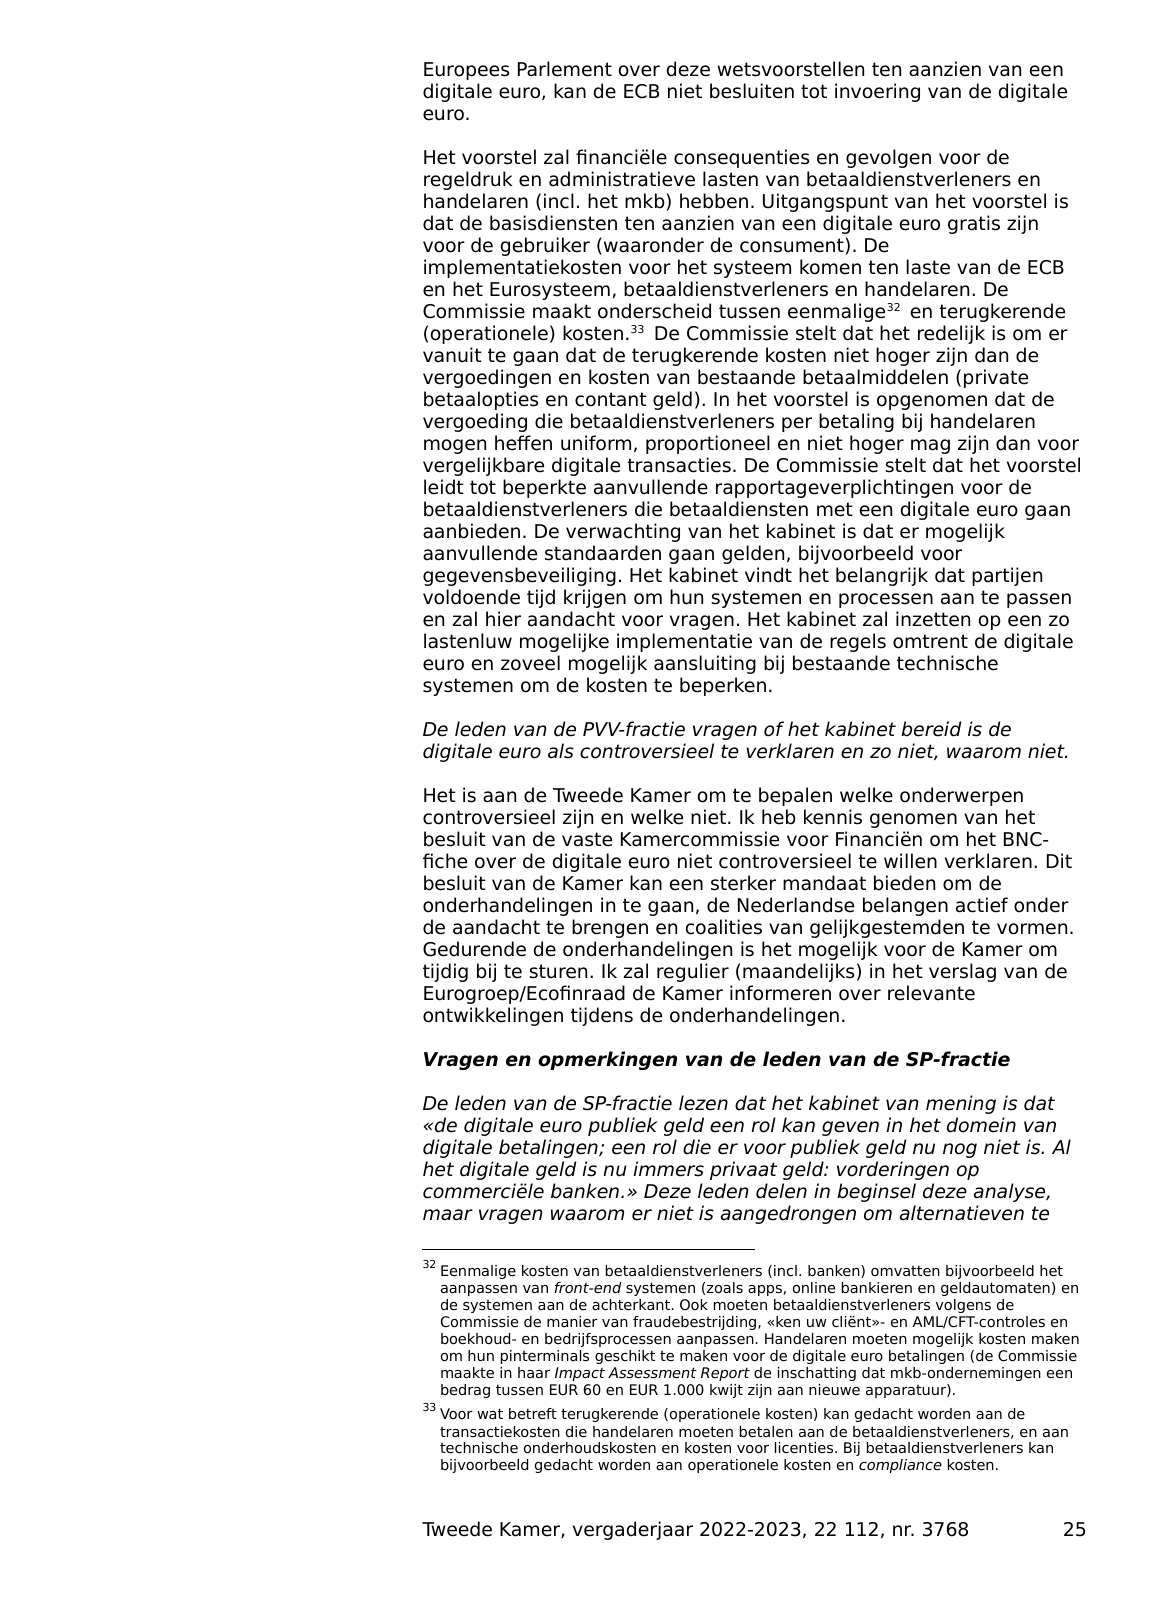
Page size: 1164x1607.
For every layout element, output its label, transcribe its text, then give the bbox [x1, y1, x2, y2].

text De leden van de SP-fractie lezen dat het kabinet van mening is dat «de digitale euro publiek geld een rol kan geven in het domein van digitale betalingen; een rol die er voor publiek geld nu nog niet is. Al het digitale geld is nu immers privaat geld: vorderingen op commerciële banken.» Deze leden delen in beginsel deze analyse, maar vragen waarom er niet is aangedrongen om alternatieven te [422, 1093, 1087, 1225]
text Eenmalige kosten van betaaldienstverleners (incl. banken) omvatten bijvoorbeeld het aanpassen van front-end systemen (zoals apps, online bankieren en geldautomaten) en de systemen aan de achterkant. Ook moeten betaaldienstverleners volgens de Commissie de manier van fraudebestrijding, «ken uw cliënt»- en AML/CFT-controles en boekhoud- en bedrijfsprocessen aanpassen. Handelaren moeten mogelijk kosten maken om hun pinterminals geschikt te maken voor de digitale euro betalingen (de Commissie maakte in haar Impact Assessment Report de inschatting dat mkb-ondernemingen een bedrag tussen EUR 60 en EUR 1.000 kwijt zijn aan nieuwe apparatuur). [422, 1258, 1087, 1399]
text Het voorstel zal financiële consequenties en gevolgen voor de regeldruk en administratieve lasten van betaaldienstverleners en handelaren (incl. het mkb) hebben. Uitgangspunt van het voorstel is dat de basisdiensten ten aanzien van een digitale euro gratis zijn voor de gebruiker (waaronder de consument). De implementatiekosten voor het systeem komen ten laste van de ECB en het Eurosysteem, betaaldienstverleners en handelaren. De Commissie maakt onderscheid tussen eenmalige en terugkerende (operationele) kosten. De Commissie stelt dat het redelijk is om er vanuit te gaan dat de terugkerende kosten niet hoger zijn dan de vergoedingen en kosten van bestaande betaalmiddelen (private betaalopties en contant geld). In het voorstel is opgenomen dat de vergoeding die betaaldienstverleners per betaling bij handelaren mogen heffen uniform, proportioneel en niet hoger mag zijn dan voor vergelijkbare digitale transacties. De Commissie stelt dat het voorstel leidt tot beperkte aanvullende rapportageverplichtingen voor de betaaldienstverleners die betaaldiensten met een digitale euro gaan aanbieden. De verwachting van het kabinet is dat er mogelijk aanvullende standaarden gaan gelden, bijvoorbeeld voor gegevensbeveiliging. Het kabinet vindt het belangrijk dat partijen voldoende tijd krijgen om hun systemen en processen aan te passen en zal hier aandacht voor vragen. Het kabinet zal inzetten op een zo lastenluw mogelijke implementatie van de regels omtrent de digitale euro en zoveel mogelijk aansluiting bij bestaande technische systemen om de kosten te beperken. [422, 147, 1087, 697]
text Voor wat betreft terugkerende (operationele kosten) kan gedacht worden aan de transactiekosten die handelaren moeten betalen aan de betaaldienstverleners, en aan technische onderhoudskosten en kosten voor licenties. Bij betaaldienstverleners kan bijvoorbeeld gedacht worden aan operationele kosten en compliance kosten. [422, 1402, 1087, 1474]
text Europees Parlement over deze wetsvoorstellen ten aanzien van een digitale euro, kan de ECB niet besluiten tot invoering van de digitale euro. [422, 59, 1087, 125]
subtitle Vragen en opmerkingen van de leden van de SP-fractie [422, 1049, 1087, 1071]
text De leden van de PVV-fractie vragen of het kabinet bereid is de digitale euro als controversieel te verklaren en zo niet, waarom niet. [422, 719, 1087, 763]
text Het is aan de Tweede Kamer om te bepalen welke onderwerpen controversieel zijn en welke niet. Ik heb kennis genomen van het besluit van de vaste Kamercommissie voor Financiën om het BNC-fiche over de digitale euro niet controversieel te willen verklaren. Dit besluit van de Kamer kan een sterker mandaat bieden om de onderhandelingen in te gaan, de Nederlandse belangen actief onder de aandacht te brengen en coalities van gelijkgestemden te vormen. Gedurende de onderhandelingen is het mogelijk voor de Kamer om tijdig bij te sturen. Ik zal regulier (maandelijks) in het verslag van de Eurogroep/Ecofinraad de Kamer informeren over relevante ontwikkelingen tijdens de onderhandelingen. [422, 785, 1087, 1027]
